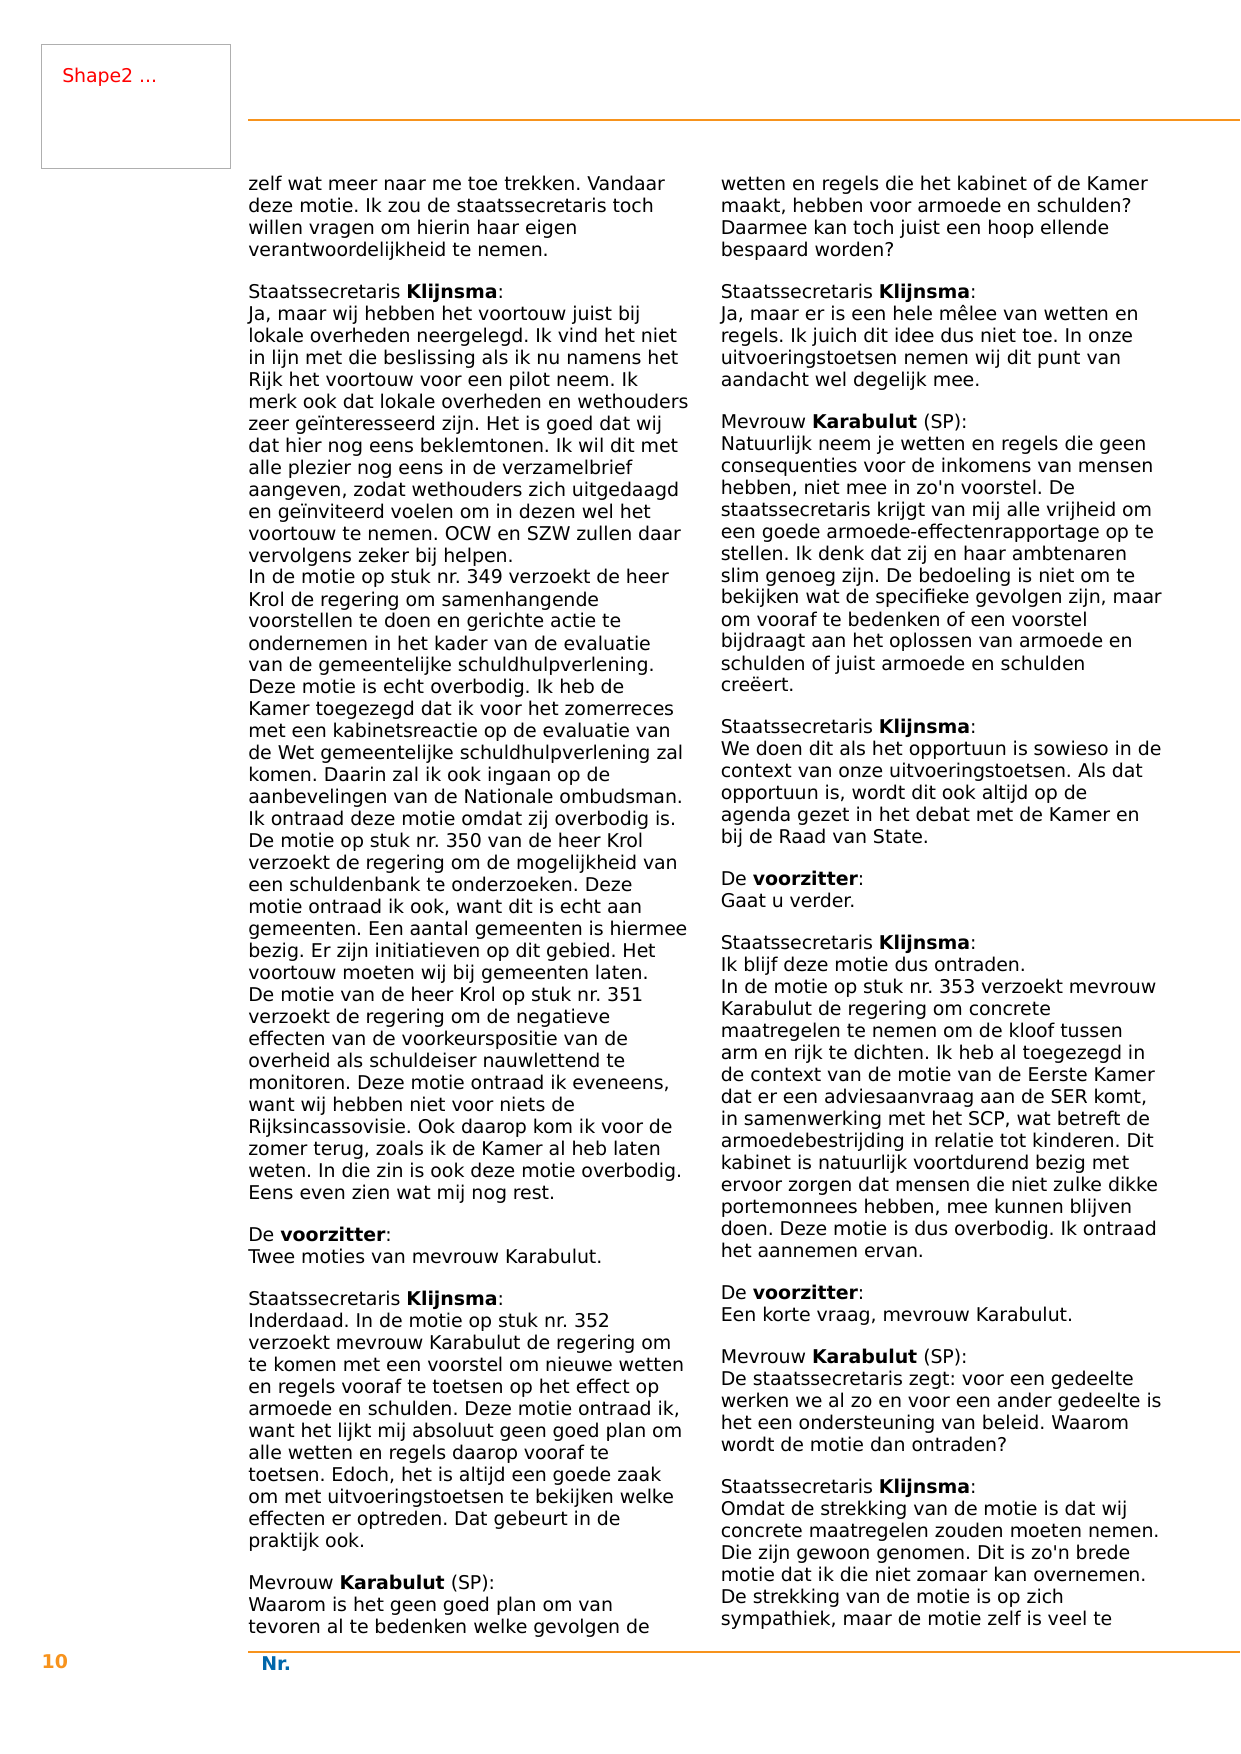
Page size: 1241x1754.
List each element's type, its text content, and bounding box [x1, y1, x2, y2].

text Een korte vraag, mevrouw Karabulut. [721, 1304, 1163, 1326]
text Inderdaad. In de motie op stuk nr. 352 verzoekt mevrouw Karabulut de regering om te komen met een voorstel om nieuwe wetten en regels vooraf te toetsen op het effect op armoede en schulden. Deze motie ontraad ik, want het lijkt mij absoluut geen goed plan om alle wetten en regels daarop vooraf te toetsen. Edoch, het is altijd een goede zaak om met uitvoeringstoetsen te bekijken welke effecten er optreden. Dat gebeurt in de praktijk ook. [248, 1310, 691, 1552]
text De voorzitter: [721, 1282, 1163, 1304]
text In de motie op stuk nr. 353 verzoekt mevrouw Karabulut de regering om concrete maatregelen te nemen om de kloof tussen arm en rijk te dichten. Ik heb al toegezegd in de context van de motie van de Eerste Kamer dat er een adviesaanvraag aan de SER komt, in samenwerking met het SCP, wat betreft de armoedebestrijding in relatie tot kinderen. Dit kabinet is natuurlijk voortdurend bezig met ervoor zorgen dat mensen die niet zulke dikke portemonnees hebben, mee kunnen blijven doen. Deze motie is dus overbodig. Ik ontraad het aannemen ervan. [721, 976, 1163, 1262]
text We doen dit als het opportuun is sowieso in de context van onze uitvoeringstoetsen. Als dat opportuun is, wordt dit ook altijd op de agenda gezet in het debat met de Kamer en bij de Raad van State. [721, 738, 1163, 848]
text Omdat de strekking van de motie is dat wij concrete maatregelen zouden moeten nemen. Die zijn gewoon genomen. Dit is zo'n brede motie dat ik die niet zomaar kan overnemen. De strekking van de motie is op zich sympathiek, maar de motie zelf is veel te [721, 1498, 1163, 1629]
text Mevrouw Karabulut (SP): [721, 411, 1163, 433]
text De voorzitter: [721, 868, 1163, 890]
text Twee moties van mevrouw Karabulut. [248, 1246, 691, 1268]
text De staatssecretaris zegt: voor een gedeelte werken we al zo en voor een ander gedeelte is het een ondersteuning van beleid. Waarom wordt de motie dan ontraden? [721, 1368, 1163, 1456]
text In de motie op stuk nr. 349 verzoekt de heer Krol de regering om samenhangende voorstellen te doen en gerichte actie te ondernemen in het kader van de evaluatie van de gemeentelijke schuldhulpverlening. Deze motie is echt overbodig. Ik heb de Kamer toegezegd dat ik voor het zomerreces met een kabinetsreactie op de evaluatie van de Wet gemeentelijke schuldhulpverlening zal komen. Daarin zal ik ook ingaan op de aanbevelingen van de Nationale ombudsman. Ik ontraad deze motie omdat zij overbodig is. [248, 566, 691, 830]
text De voorzitter: [248, 1224, 691, 1246]
text Natuurlijk neem je wetten en regels die geen consequenties voor de inkomens van mensen hebben, niet mee in zo'n voorstel. De staatssecretaris krijgt van mij alle vrijheid om een goede armoede-effectenrapportage op te stellen. Ik denk dat zij en haar ambtenaren slim genoeg zijn. De bedoeling is niet om te bekijken wat de specifieke gevolgen zijn, maar om vooraf te bedenken of een voorstel bijdraagt aan het oplossen van armoede en schulden of juist armoede en schulden creëert. [721, 433, 1163, 696]
text Staatssecretaris Klijnsma: [721, 716, 1163, 738]
text Gaat u verder. [721, 890, 1163, 912]
text Staatssecretaris Klijnsma: [721, 932, 1163, 954]
text De motie van de heer Krol op stuk nr. 351 verzoekt de regering om de negatieve effecten van de voorkeurspositie van de overheid als schuldeiser nauwlettend te monitoren. Deze motie ontraad ik eveneens, want wij hebben niet voor niets de Rijksincassovisie. Ook daarop kom ik voor de zomer terug, zoals ik de Kamer al heb laten weten. In die zin is ook deze motie overbodig. [248, 984, 691, 1182]
text Waarom is het geen goed plan om van tevoren al te bedenken welke gevolgen de [248, 1593, 691, 1637]
text Staatssecretaris Klijnsma: [721, 281, 1163, 303]
text Staatssecretaris Klijnsma: [248, 1288, 691, 1310]
text Mevrouw Karabulut (SP): [721, 1346, 1163, 1368]
text Eens even zien wat mij nog rest. [248, 1182, 691, 1204]
text Mevrouw Karabulut (SP): [248, 1572, 691, 1593]
text zelf wat meer naar me toe trekken. Vandaar deze motie. Ik zou de staatssecretaris toch willen vragen om hierin haar eigen verantwoordelijkheid te nemen. [248, 173, 691, 261]
text Staatssecretaris Klijnsma: [248, 281, 691, 303]
text Ja, maar er is een hele mêlee van wetten en regels. Ik juich dit idee dus niet toe. In onze uitvoeringstoetsen nemen wij dit punt van aandacht wel degelijk mee. [721, 303, 1163, 391]
text wetten en regels die het kabinet of de Kamer maakt, hebben voor armoede en schulden? Daarmee kan toch juist een hoop ellende bespaard worden? [721, 173, 1163, 261]
text Staatssecretaris Klijnsma: [721, 1476, 1163, 1498]
text De motie op stuk nr. 350 van de heer Krol verzoekt de regering om de mogelijkheid van een schuldenbank te onderzoeken. Deze motie ontraad ik ook, want dit is echt aan gemeenten. Een aantal gemeenten is hiermee bezig. Er zijn initiatieven op dit gebied. Het voortouw moeten wij bij gemeenten laten. [248, 830, 691, 984]
text Ik blijf deze motie dus ontraden. [721, 954, 1163, 976]
text Ja, maar wij hebben het voortouw juist bij lokale overheden neergelegd. Ik vind het niet in lijn met die beslissing als ik nu namens het Rijk het voortouw voor een pilot neem. Ik merk ook dat lokale overheden en wethouders zeer geïnteresseerd zijn. Het is goed dat wij dat hier nog eens beklemtonen. Ik wil dit met alle plezier nog eens in de verzamelbrief aangeven, zodat wethouders zich uitgedaagd en geïnviteerd voelen om in dezen wel het voortouw te nemen. OCW en SZW zullen daar vervolgens zeker bij helpen. [248, 303, 691, 566]
